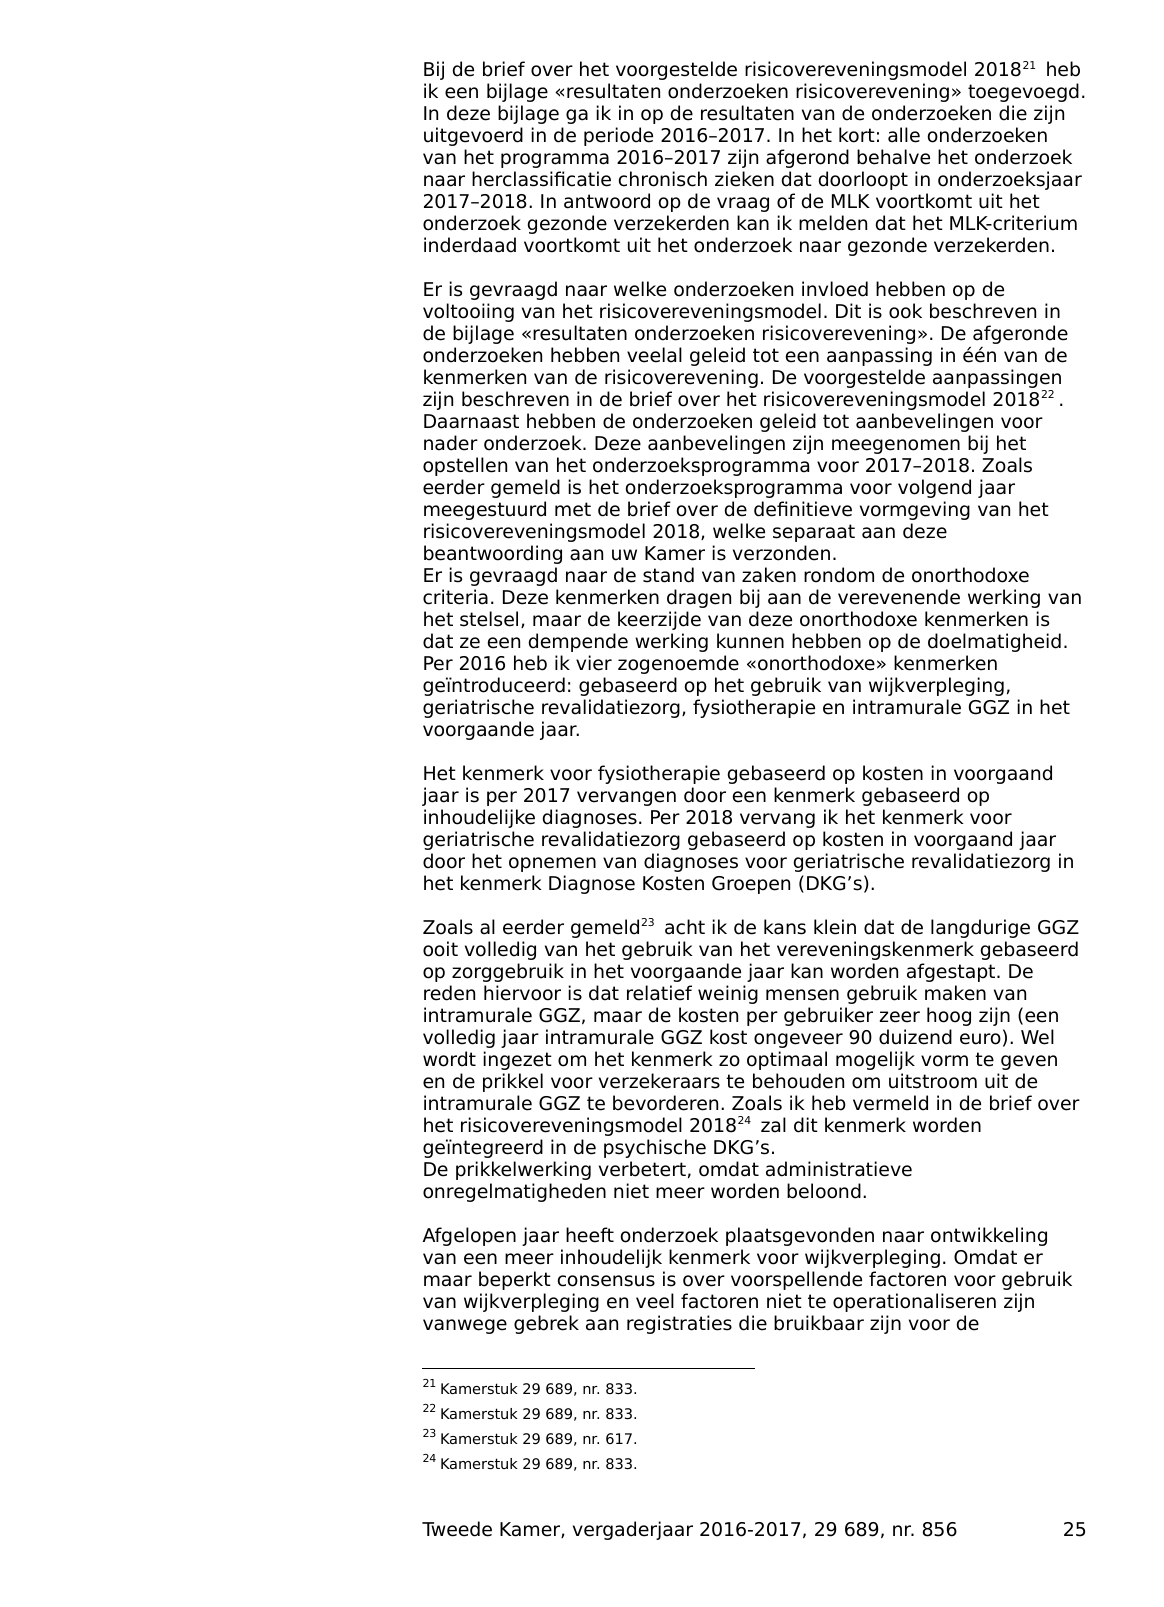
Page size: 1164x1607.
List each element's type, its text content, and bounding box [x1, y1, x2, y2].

text Kamerstuk 29 689, nr. 833. [422, 1402, 1087, 1424]
text Zoals al eerder gemeld acht ik de kans klein dat de langdurige GGZ ooit volledig van het gebruik van het vereveningskenmerk gebaseerd op zorggebruik in het voorgaande jaar kan worden afgestapt. De reden hiervoor is dat relatief weinig mensen gebruik maken van intramurale GGZ, maar de kosten per gebruiker zeer hoog zijn (een volledig jaar intramurale GGZ kost ongeveer 90 duizend euro). Wel wordt ingezet om het kenmerk zo optimaal mogelijk vorm te geven en de prikkel voor verzekeraars te behouden om uitstroom uit de intramurale GGZ te bevorderen. Zoals ik heb vermeld in de brief over het risicovereveningsmodel 2018 zal dit kenmerk worden geïntegreerd in de psychische DKG’s. [422, 917, 1087, 1159]
text Het kenmerk voor fysiotherapie gebaseerd op kosten in voorgaand jaar is per 2017 vervangen door een kenmerk gebaseerd op inhoudelijke diagnoses. Per 2018 vervang ik het kenmerk voor geriatrische revalidatiezorg gebaseerd op kosten in voorgaand jaar door het opnemen van diagnoses voor geriatrische revalidatiezorg in het kenmerk Diagnose Kosten Groepen (DKG’s). [422, 763, 1087, 895]
text De prikkelwerking verbetert, omdat administratieve onregelmatigheden niet meer worden beloond. [422, 1159, 1087, 1203]
text Bij de brief over het voorgestelde risicovereveningsmodel 2018 heb ik een bijlage «resultaten onderzoeken risicoverevening» toegevoegd. In deze bijlage ga ik in op de resultaten van de onderzoeken die zijn uitgevoerd in de periode 2016–2017. In het kort: alle onderzoeken van het programma 2016–2017 zijn afgerond behalve het onderzoek naar herclassificatie chronisch zieken dat doorloopt in onderzoeksjaar 2017–2018. In antwoord op de vraag of de MLK voortkomt uit het onderzoek gezonde verzekerden kan ik melden dat het MLK-criterium inderdaad voortkomt uit het onderzoek naar gezonde verzekerden. [422, 59, 1087, 257]
text Kamerstuk 29 689, nr. 833. [422, 1377, 1087, 1399]
text Kamerstuk 29 689, nr. 833. [422, 1452, 1087, 1474]
text Kamerstuk 29 689, nr. 617. [422, 1427, 1087, 1449]
text Afgelopen jaar heeft onderzoek plaatsgevonden naar ontwikkeling van een meer inhoudelijk kenmerk voor wijkverpleging. Omdat er maar beperkt consensus is over voorspellende factoren voor gebruik van wijkverpleging en veel factoren niet te operationaliseren zijn vanwege gebrek aan registraties die bruikbaar zijn voor de [422, 1225, 1087, 1335]
text Er is gevraagd naar welke onderzoeken invloed hebben op de voltooiing van het risicovereveningsmodel. Dit is ook beschreven in de bijlage «resultaten onderzoeken risicoverevening». De afgeronde onderzoeken hebben veelal geleid tot een aanpassing in één van de kenmerken van de risicoverevening. De voorgestelde aanpassingen zijn beschreven in de brief over het risicovereveningsmodel 2018. Daarnaast hebben de onderzoeken geleid tot aanbevelingen voor nader onderzoek. Deze aanbevelingen zijn meegenomen bij het opstellen van het onderzoeksprogramma voor 2017–2018. Zoals eerder gemeld is het onderzoeksprogramma voor volgend jaar meegestuurd met de brief over de definitieve vormgeving van het risicovereveningsmodel 2018, welke separaat aan deze beantwoording aan uw Kamer is verzonden. [422, 279, 1087, 565]
text Er is gevraagd naar de stand van zaken rondom de onorthodoxe criteria. Deze kenmerken dragen bij aan de verevenende werking van het stelsel, maar de keerzijde van deze onorthodoxe kenmerken is dat ze een dempende werking kunnen hebben op de doelmatigheid. Per 2016 heb ik vier zogenoemde «onorthodoxe» kenmerken geïntroduceerd: gebaseerd op het gebruik van wijkverpleging, geriatrische revalidatiezorg, fysiotherapie en intramurale GGZ in het voorgaande jaar. [422, 565, 1087, 741]
